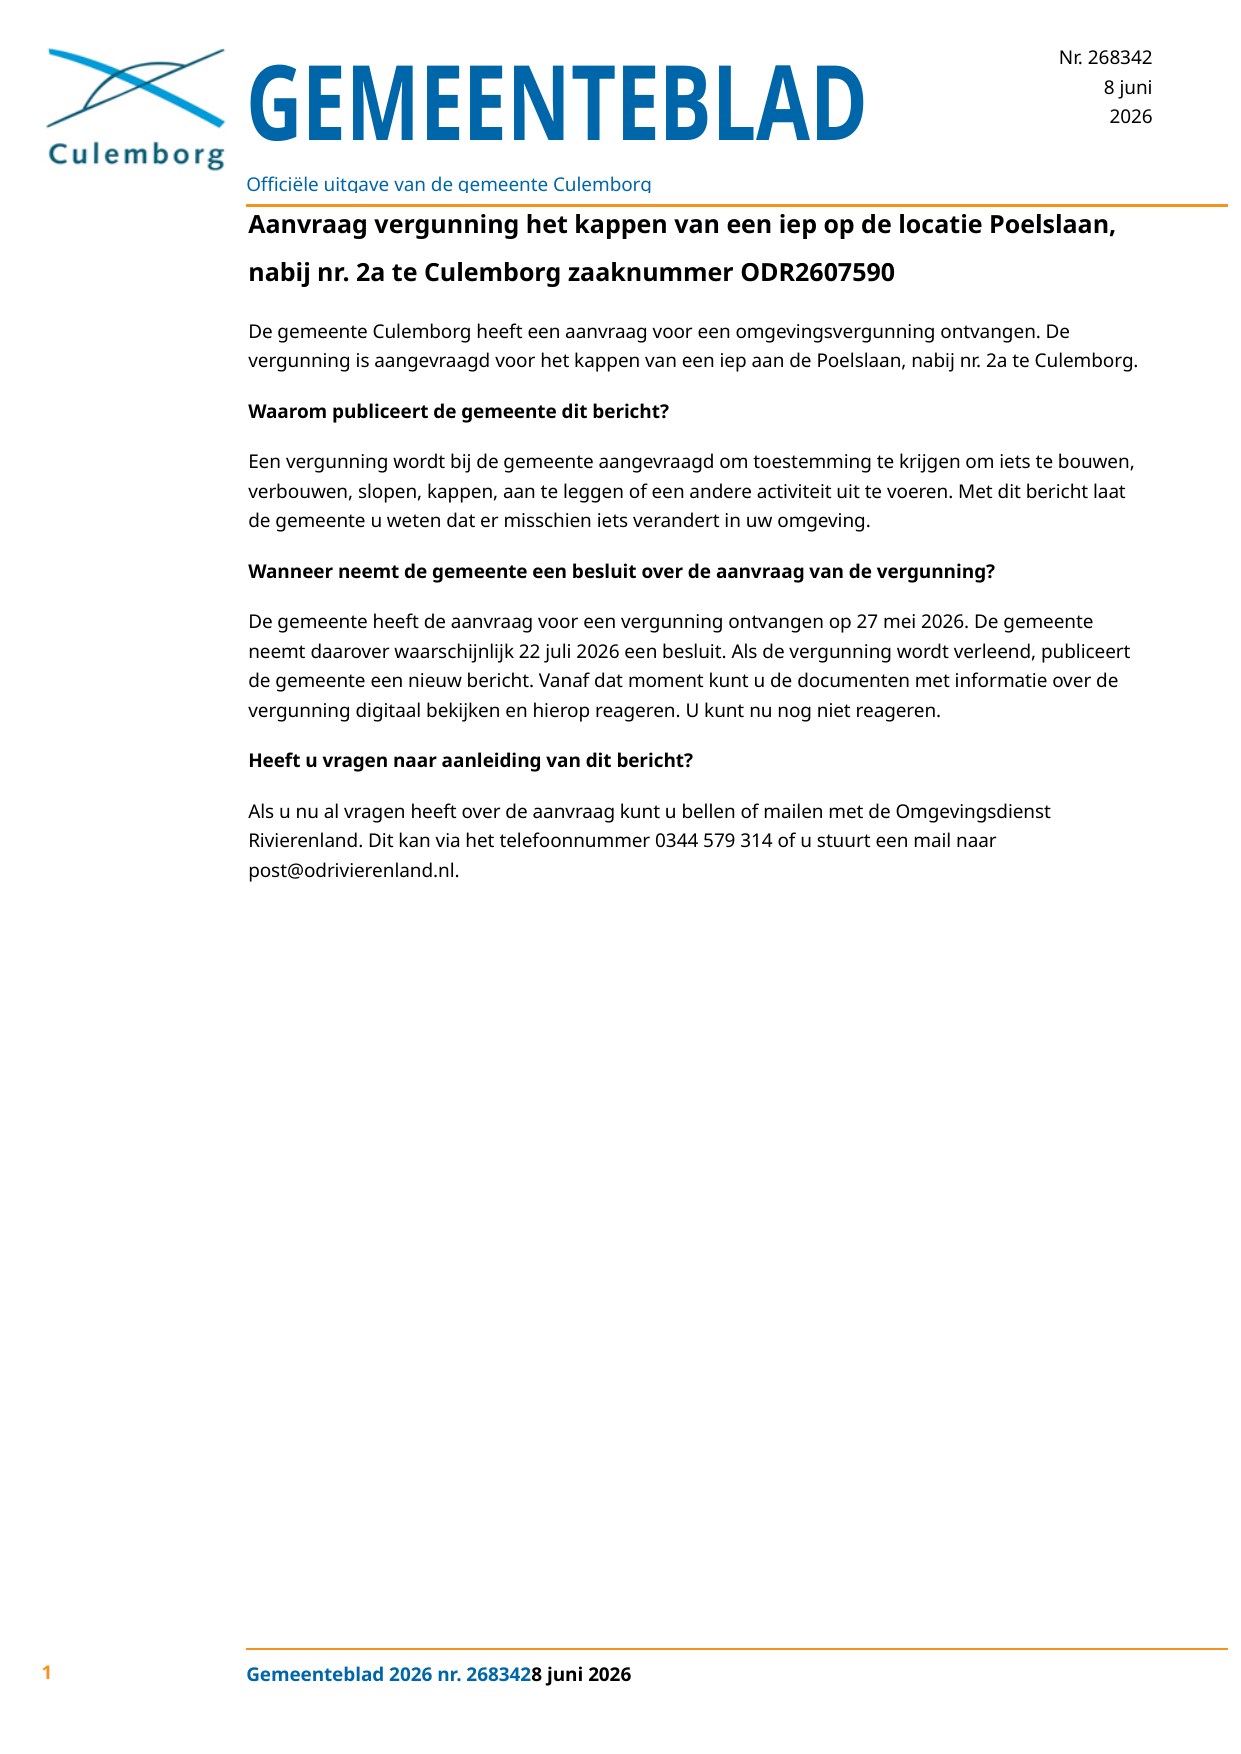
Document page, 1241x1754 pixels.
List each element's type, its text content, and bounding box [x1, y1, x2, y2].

text De gemeente Culemborg heeft een aanvraag voor een omgevingsvergunning ontvangen. De vergunning is aangevraagd voor het kappen van een iep aan de Poelslaan, nabij nr. 2a te Culemborg. [248, 318, 1152, 373]
text Aanvraag vergunning het kappen van een iep op de locatie Poelslaan, nabij nr. 2a te Culemborg zaaknummer ODR2607590 [248, 207, 1152, 288]
text Waarom publiceert de gemeente dit bericht? [248, 398, 1152, 424]
picture [41, 47, 231, 172]
text De gemeente heeft de aanvraag voor een vergunning ontvangen op 27 mei 2026. De gemeente neemt daarover waarschijnlijk 22 juli 2026 een besluit. Als de vergunning wordt verleend, publiceert de gemeente een nieuw bericht. Vanaf dat moment kunt u de documenten met informatie over de vergunning digitaal bekijken en hierop reageren. U kunt nu nog niet reageren. [248, 608, 1152, 723]
text Heeft u vragen naar aanleiding van dit bericht? [248, 747, 1152, 773]
text Wanneer neemt de gemeente een besluit over de aanvraag van de vergunning? [248, 558, 1152, 584]
text Een vergunning wordt bij de gemeente aangevraagd om toestemming te krijgen om iets te bouwen, verbouwen, slopen, kappen, aan te leggen of een andere activiteit uit te voeren. Met dit bericht laat de gemeente u weten dat er misschien iets verandert in uw omgeving. [248, 448, 1152, 533]
text Als u nu al vragen heeft over de aanvraag kunt u bellen of mailen met de Omgevingsdienst Rivierenland. Dit kan via het telefoonnummer 0344 579 314 of u stuurt een mail naar post@odrivierenland.nl. [248, 798, 1152, 883]
